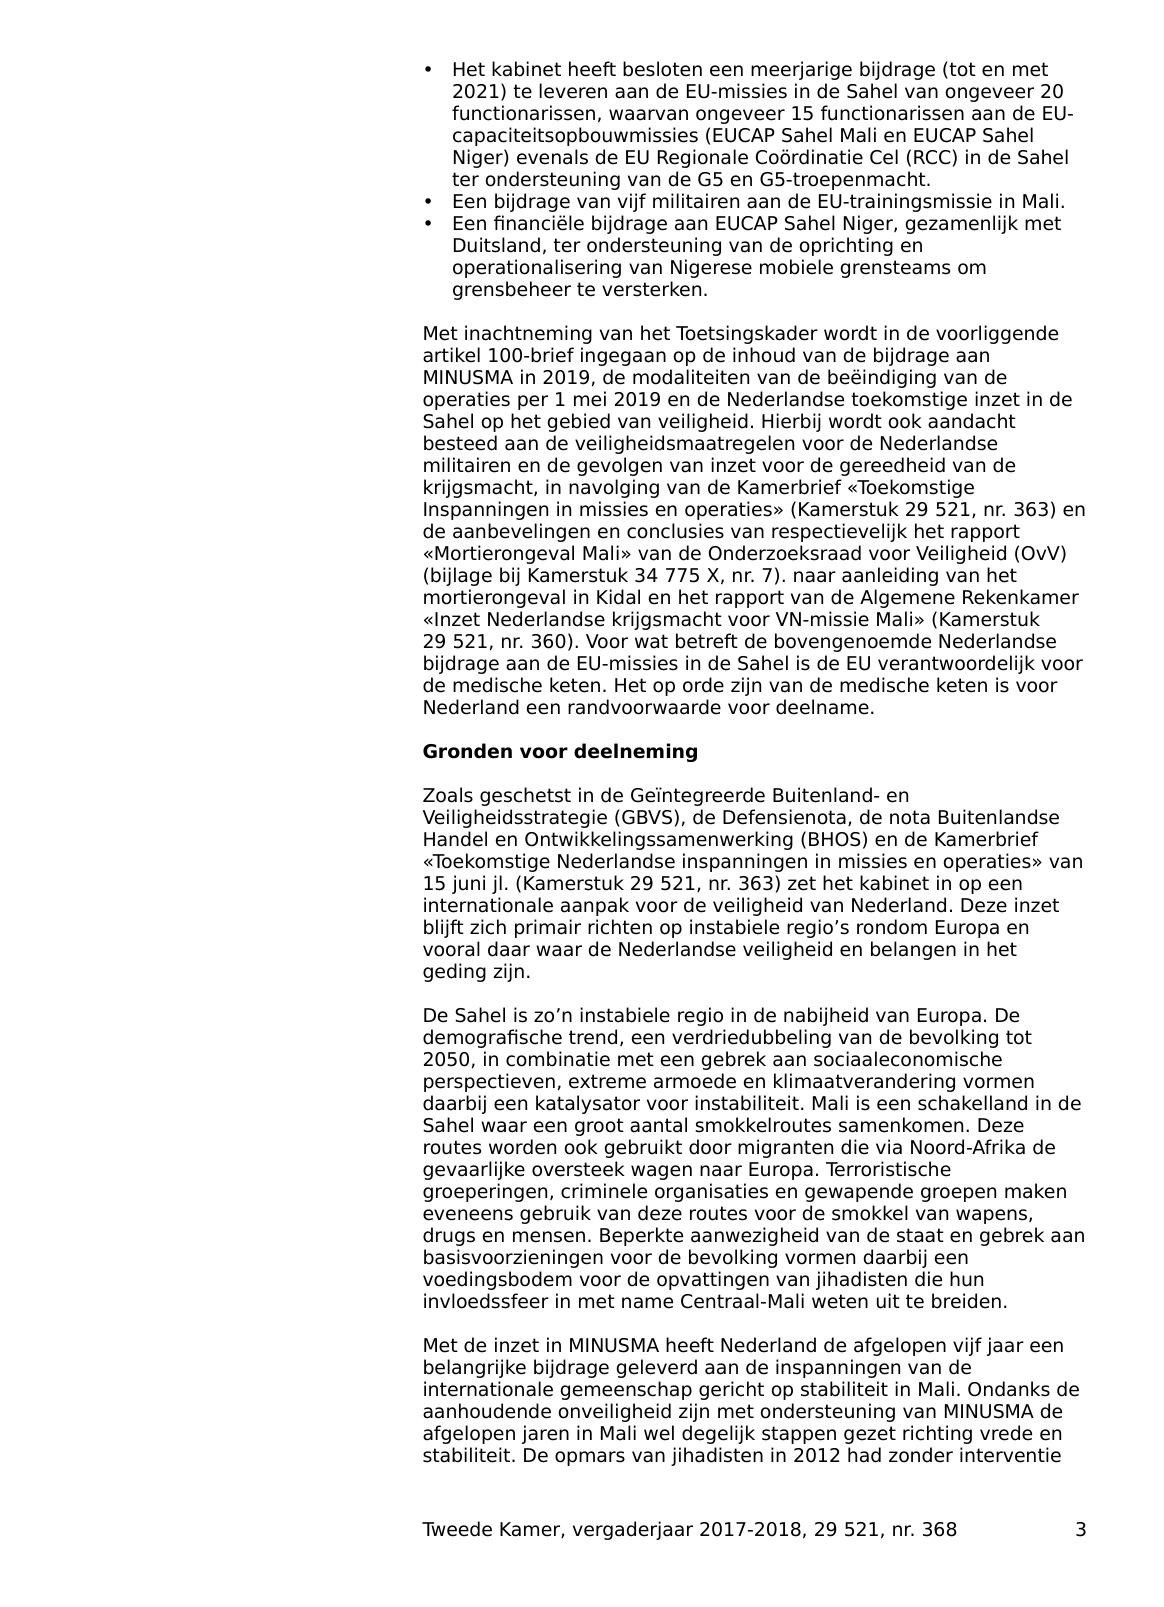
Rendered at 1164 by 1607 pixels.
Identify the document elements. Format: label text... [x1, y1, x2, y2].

text Zoals geschetst in de Geïntegreerde Buitenland- en Veiligheidsstrategie (GBVS), de Defensienota, de nota Buitenlandse Handel en Ontwikkelingssamenwerking (BHOS) en de Kamerbrief «Toekomstige Nederlandse inspanningen in missies en operaties» van 15 juni jl. (Kamerstuk 29 521, nr. 363) zet het kabinet in op een internationale aanpak voor de veiligheid van Nederland. Deze inzet blijft zich primair richten op instabiele regio’s rondom Europa en vooral daar waar de Nederlandse veiligheid en belangen in het geding zijn. [422, 785, 1087, 983]
text • Een financiële bijdrage aan EUCAP Sahel Niger, gezamenlijk met Duitsland, ter ondersteuning van de oprichting en operationalisering van Nigerese mobiele grensteams om grensbeheer te versterken. [422, 213, 1087, 301]
text Met de inzet in MINUSMA heeft Nederland de afgelopen vijf jaar een belangrijke bijdrage geleverd aan de inspanningen van de internationale gemeenschap gericht op stabiliteit in Mali. Ondanks de aanhoudende onveiligheid zijn met ondersteuning van MINUSMA de afgelopen jaren in Mali wel degelijk stappen gezet richting vrede en stabiliteit. De opmars van jihadisten in 2012 had zonder interventie [422, 1335, 1087, 1467]
subtitle Gronden voor deelneming [422, 741, 1087, 763]
text • Een bijdrage van vijf militairen aan de EU-trainingsmissie in Mali. [422, 191, 1087, 213]
text De Sahel is zo’n instabiele regio in de nabijheid van Europa. De demografische trend, een verdriedubbeling van de bevolking tot 2050, in combinatie met een gebrek aan sociaaleconomische perspectieven, extreme armoede en klimaatverandering vormen daarbij een katalysator voor instabiliteit. Mali is een schakelland in de Sahel waar een groot aantal smokkelroutes samenkomen. Deze routes worden ook gebruikt door migranten die via Noord-Afrika de gevaarlijke oversteek wagen naar Europa. Terroristische groeperingen, criminele organisaties en gewapende groepen maken eveneens gebruik van deze routes voor de smokkel van wapens, drugs en mensen. Beperkte aanwezigheid van de staat en gebrek aan basisvoorzieningen voor de bevolking vormen daarbij een voedingsbodem voor de opvattingen van jihadisten die hun invloedssfeer in met name Centraal-Mali weten uit te breiden. [422, 1005, 1087, 1313]
text • Het kabinet heeft besloten een meerjarige bijdrage (tot en met 2021) te leveren aan de EU-missies in de Sahel van ongeveer 20 functionarissen, waarvan ongeveer 15 functionarissen aan de EU-capaciteitsopbouwmissies (EUCAP Sahel Mali en EUCAP Sahel Niger) evenals de EU Regionale Coördinatie Cel (RCC) in de Sahel ter ondersteuning van de G5 en G5-troepenmacht. [422, 59, 1087, 191]
text Met inachtneming van het Toetsingskader wordt in de voorliggende artikel 100-brief ingegaan op de inhoud van de bijdrage aan MINUSMA in 2019, de modaliteiten van de beëindiging van de operaties per 1 mei 2019 en de Nederlandse toekomstige inzet in de Sahel op het gebied van veiligheid. Hierbij wordt ook aandacht besteed aan de veiligheidsmaatregelen voor de Nederlandse militairen en de gevolgen van inzet voor de gereedheid van de krijgsmacht, in navolging van de Kamerbrief «Toekomstige Inspanningen in missies en operaties» (Kamerstuk 29 521, nr. 363) en de aanbevelingen en conclusies van respectievelijk het rapport «Mortierongeval Mali» van de Onderzoeksraad voor Veiligheid (OvV) (bijlage bij Kamerstuk 34 775 X, nr. 7). naar aanleiding van het mortierongeval in Kidal en het rapport van de Algemene Rekenkamer «Inzet Nederlandse krijgsmacht voor VN-missie Mali» (Kamerstuk 29 521, nr. 360). Voor wat betreft de bovengenoemde Nederlandse bijdrage aan de EU-missies in de Sahel is de EU verantwoordelijk voor de medische keten. Het op orde zijn van de medische keten is voor Nederland een randvoorwaarde voor deelname. [422, 323, 1087, 719]
